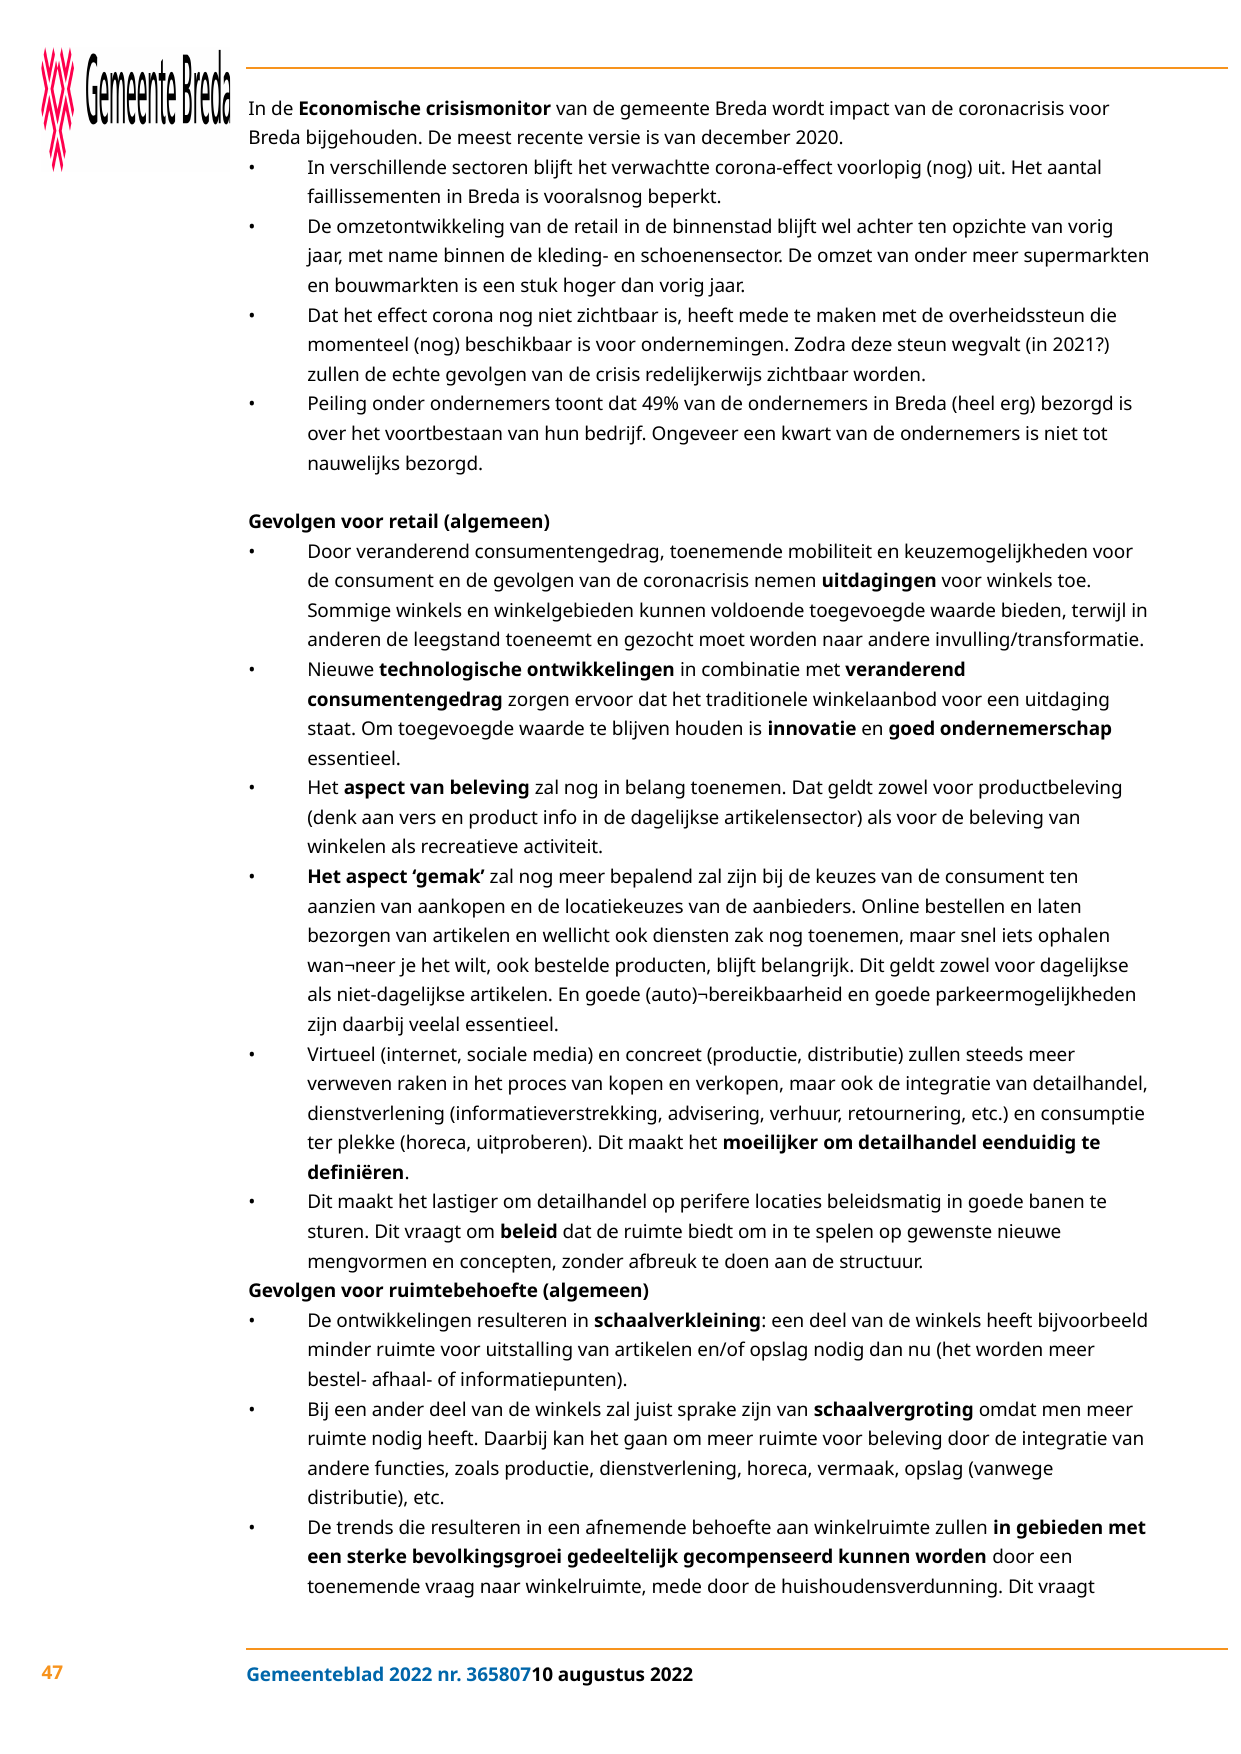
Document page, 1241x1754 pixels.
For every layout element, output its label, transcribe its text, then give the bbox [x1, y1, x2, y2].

list De ontwikkelingen resulteren in schaalverkleining: een deel van de winkels heeft bijvoorbeeld minder ruimte voor uitstalling van artikelen en/of opslag nodig dan nu (het worden meer bestel- afhaal- of informatiepunten). [248, 1307, 1152, 1392]
picture [41, 47, 231, 172]
table_header In de Economische crisismonitor van de gemeente Breda wordt impact van de coronacrisis voor Breda bijgehouden. De meest recente versie is van december 2020. In verschillende sectoren blijft het verwachtte corona-effect voorlopig (nog) uit. Het aantal faillissementen in Breda is vooralsnog beperkt. De omzetontwikkeling van de retail in de binnenstad blijft wel achter ten opzichte van vorig jaar, met name binnen de kleding- en schoenensector. De omzet van onder meer supermarkten en bouwmarkten is een stuk hoger dan vorig jaar. Dat het effect corona nog niet zichtbaar is, heeft mede te maken met de overheidssteun die momenteel (nog) beschikbaar is voor ondernemingen. Zodra deze steun wegvalt (in 2021?) zullen de echte gevolgen van de crisis redelijkerwijs zichtbaar worden. Peiling onder ondernemers toont dat 49% van de ondernemers in Breda (heel erg) bezorgd is over het voortbestaan van hun bedrijf. Ongeveer een kwart van de ondernemers is niet tot nauwelijks bezorgd. [248, 95, 1152, 476]
list Het aspect van beleving zal nog in belang toenemen. Dat geldt zowel voor productbeleving (denk aan vers en product info in de dagelijkse artikelensector) als voor de beleving van winkelen als recreatieve activiteit. [248, 774, 1152, 859]
list Dit maakt het lastiger om detailhandel op perifere locaties beleidsmatig in goede banen te sturen. Dit vraagt om beleid dat de ruimte biedt om in te spelen op gewenste nieuwe mengvormen en concepten, zonder afbreuk te doen aan de structuur. [248, 1189, 1152, 1274]
text Gevolgen voor ruimtebehoefte (algemeen) [248, 1277, 1152, 1303]
text Gevolgen voor retail (algemeen) [248, 508, 1152, 534]
list Virtueel (internet, sociale media) en concreet (productie, distributie) zullen steeds meer verweven raken in het proces van kopen en verkopen, maar ook de integratie van detailhandel, dienstverlening (informatieverstrekking, advisering, verhuur, retournering, etc.) en consumptie ter plekke (horeca, uitproberen). Dit maakt het moeilijker om detailhandel eenduidig te definiëren. [248, 1041, 1152, 1185]
list Door veranderend consumentengedrag, toenemende mobiliteit en keuzemogelijkheden voor de consument en de gevolgen van de coronacrisis nemen uitdagingen voor winkels toe. Sommige winkels en winkelgebieden kunnen voldoende toegevoegde waarde bieden, terwijl in anderen de leegstand toeneemt en gezocht moet worden naar andere invulling/transformatie. [248, 538, 1152, 652]
list Bij een ander deel van de winkels zal juist sprake zijn van schaalvergroting omdat men meer ruimte nodig heeft. Daarbij kan het gaan om meer ruimte voor beleving door de integratie van andere functies, zoals productie, dienstverlening, horeca, vermaak, opslag (vanwege distributie), etc. [248, 1396, 1152, 1510]
list Het aspect ‘gemak’ zal nog meer bepalend zal zijn bij de keuzes van de consument ten aanzien van aankopen en de locatiekeuzes van de aanbieders. Online bestellen en laten bezorgen van artikelen en wellicht ook diensten zak nog toenemen, maar snel iets ophalen wan¬neer je het wilt, ook bestelde producten, blijft belangrijk. Dit geldt zowel voor dagelijkse als niet-dagelijkse artikelen. En goede (auto)¬bereikbaarheid en goede parkeermogelijkheden zijn daarbij veelal essentieel. [248, 863, 1152, 1037]
list De trends die resulteren in een afnemende behoefte aan winkelruimte zullen in gebieden met een sterke bevolkingsgroei gedeeltelijk gecompenseerd kunnen worden door een toenemende vraag naar winkelruimte, mede door de huishoudensverdunning. Dit vraagt [248, 1514, 1152, 1599]
list Nieuwe technologische ontwikkelingen in combinatie met veranderend consumentengedrag zorgen ervoor dat het traditionele winkelaanbod voor een uitdaging staat. Om toegevoegde waarde te blijven houden is innovatie en goed ondernemerschap essentieel. [248, 656, 1152, 771]
